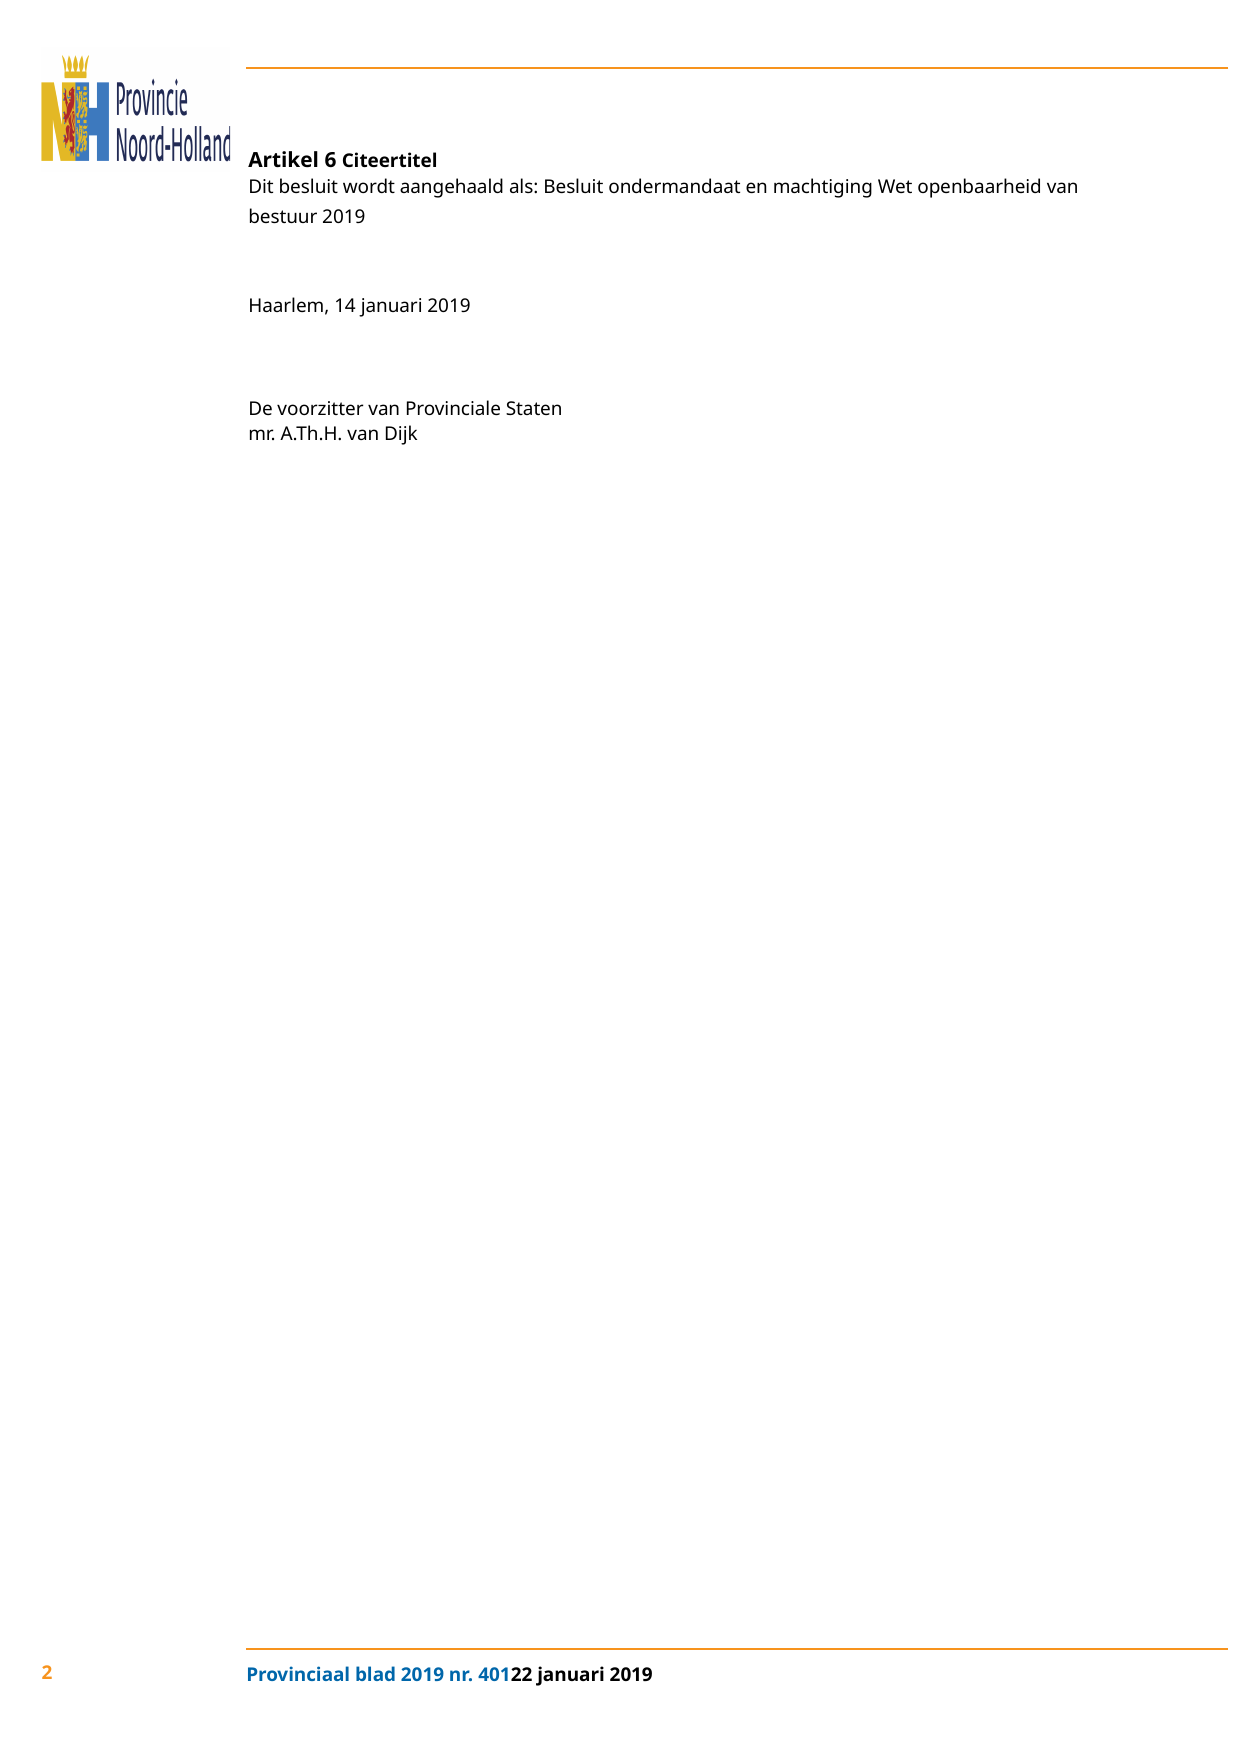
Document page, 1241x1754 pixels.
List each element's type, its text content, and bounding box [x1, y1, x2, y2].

text Dit besluit wordt aangehaald als: Besluit ondermandaat en machtiging Wet openbaarheid van bestuur 2019 [248, 174, 1152, 229]
picture [41, 47, 231, 172]
text Artikel 6 Citeertitel [248, 145, 1152, 174]
text mr. A.Th.H. van Dijk [248, 421, 1152, 446]
text De voorzitter van Provinciale Staten [248, 395, 1152, 421]
text Haarlem, 14 januari 2019 [248, 292, 1152, 318]
